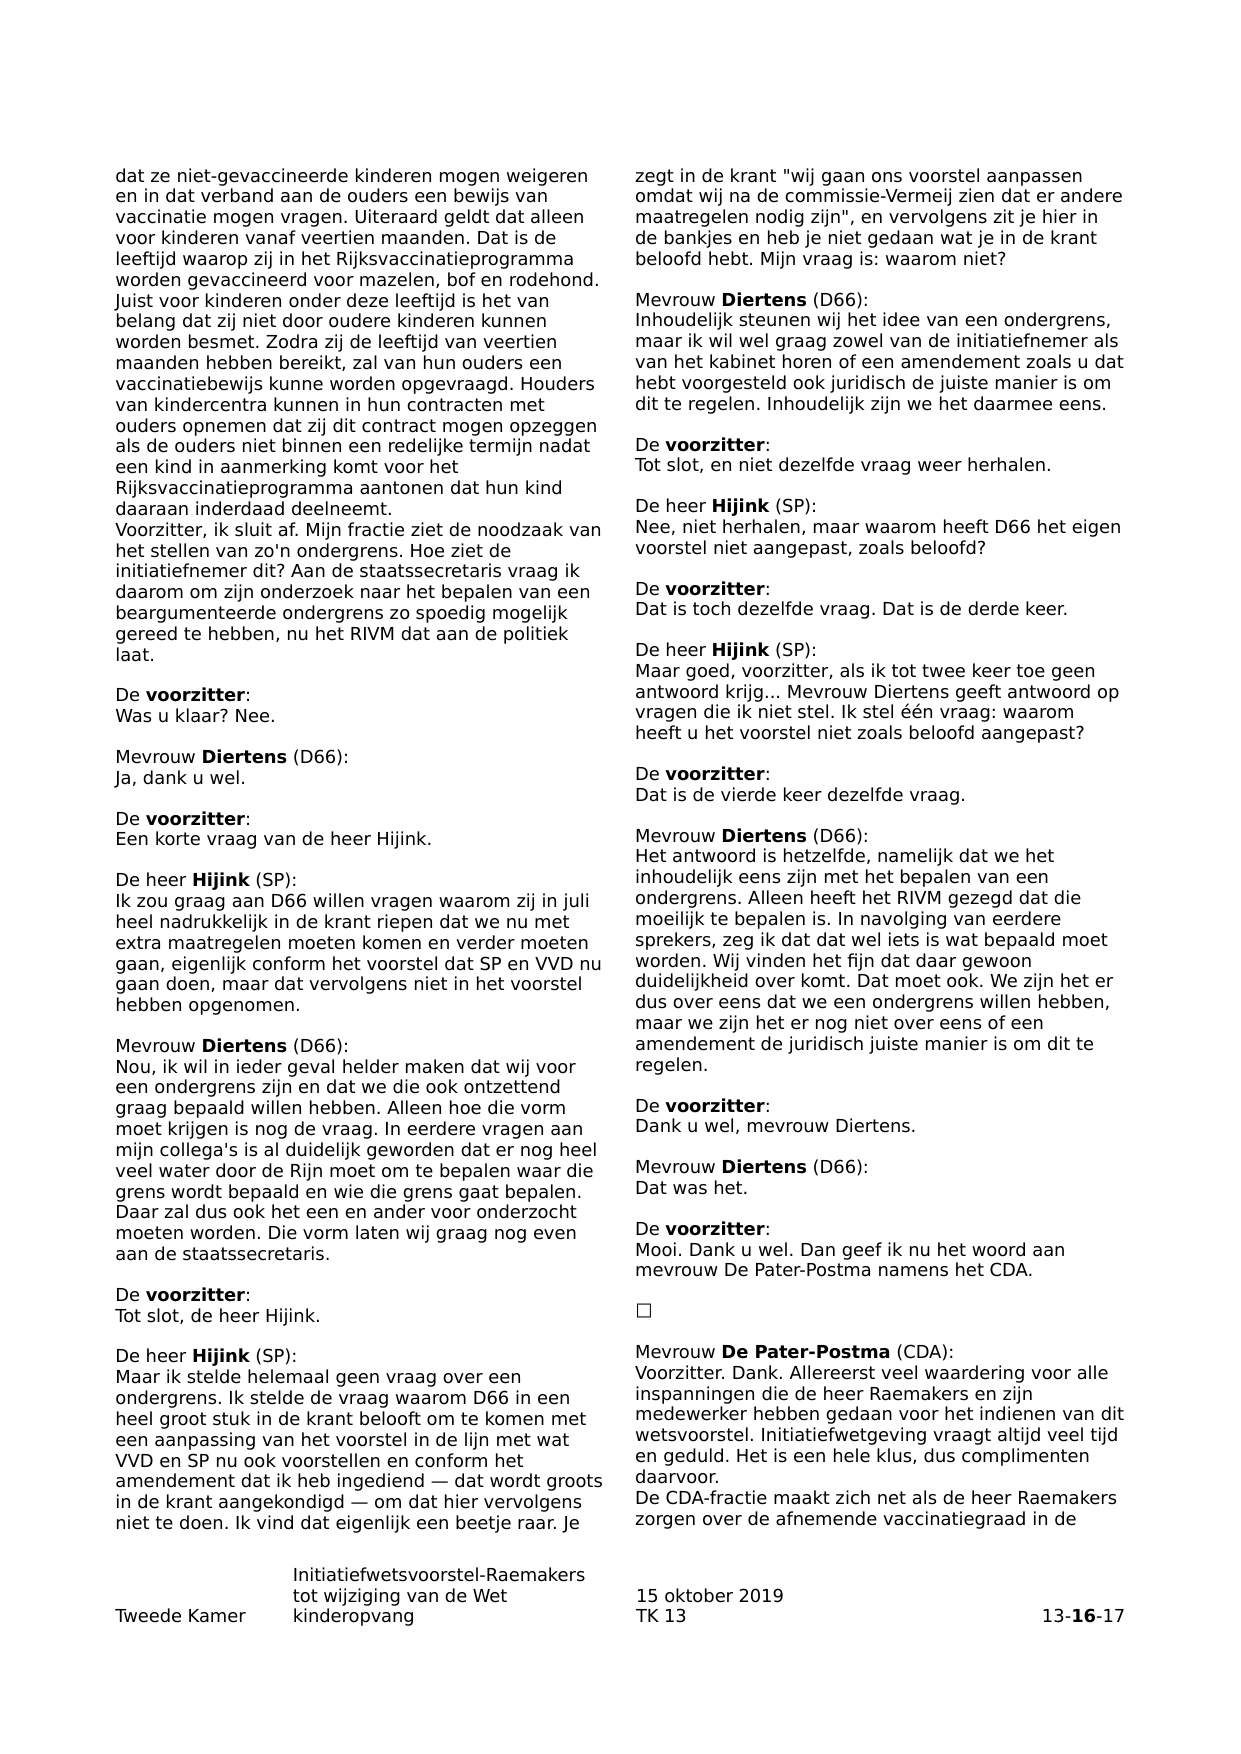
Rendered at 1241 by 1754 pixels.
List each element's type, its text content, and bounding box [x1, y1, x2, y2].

text Nee, niet herhalen, maar waarom heeft D66 het eigen voorstel niet aangepast, zoals beloofd? [635, 517, 1125, 558]
text De heer Hijink (SP): [635, 496, 1125, 517]
text De CDA-fractie maakt zich net als de heer Raemakers zorgen over de afnemende vaccinatiegraad in de [635, 1487, 1125, 1529]
text De heer Hijink (SP): [115, 870, 605, 891]
text Voorzitter. Dank. Allereerst veel waardering voor alle inspanningen die de heer Raemakers en zijn medewerker hebben gedaan voor het indienen van dit wetsvoorstel. Initiatiefwetgeving vraagt altijd veel tijd en geduld. Het is een hele klus, dus complimenten daarvoor. [635, 1362, 1125, 1487]
text De voorzitter: [635, 764, 1125, 785]
text Dat was het. [635, 1178, 1125, 1198]
text Mevrouw Diertens (D66): [635, 1157, 1125, 1178]
text Juist voor kinderen onder deze leeftijd is het van belang dat zij niet door oudere kinderen kunnen worden besmet. Zodra zij de leeftijd van veertien maanden hebben bereikt, zal van hun ouders een vaccinatiebewijs kunne worden opgevraagd. Houders van kindercentra kunnen in hun contracten met ouders opnemen dat zij dit contract mogen opzeggen als de ouders niet binnen een redelijke termijn nadat een kind in aanmerking komt voor het Rijksvaccinatieprogramma aantonen dat hun kind daaraan inderdaad deelneemt. [115, 290, 605, 519]
text Voorzitter, ik sluit af. Mijn fractie ziet de noodzaak van het stellen van zo'n ondergrens. Hoe ziet de initiatiefnemer dit? Aan de staatssecretaris vraag ik daarom om zijn onderzoek naar het bepalen van een beargumenteerde ondergrens zo spoedig mogelijk gereed te hebben, nu het RIVM dat aan de politiek laat. [115, 519, 605, 665]
text Maar goed, voorzitter, als ik tot twee keer toe geen antwoord krijg... Mevrouw Diertens geeft antwoord op vragen die ik niet stel. Ik stel één vraag: waarom heeft u het voorstel niet zoals beloofd aangepast? [635, 661, 1125, 744]
text Tot slot, de heer Hijink. [115, 1306, 605, 1326]
text Mooi. Dank u wel. Dan geef ik nu het woord aan mevrouw De Pater-Postma namens het CDA. [635, 1239, 1125, 1281]
text Dat is toch dezelfde vraag. Dat is de derde keer. [635, 599, 1125, 620]
text Mevrouw Diertens (D66): [115, 1036, 605, 1056]
text Ja, dank u wel. [115, 768, 605, 788]
text Inhoudelijk steunen wij het idee van een ondergrens, maar ik wil wel graag zowel van de initiatiefnemer als van het kabinet horen of een amendement zoals u dat hebt voorgesteld ook juridisch de juiste manier is om dit te regelen. Inhoudelijk zijn we het daarmee eens. [635, 310, 1125, 414]
text Mevrouw Diertens (D66): [115, 747, 605, 768]
text De voorzitter: [635, 578, 1125, 599]
text De voorzitter: [115, 808, 605, 829]
text Mevrouw Diertens (D66): [635, 289, 1125, 310]
text dat ze niet-gevaccineerde kinderen mogen weigeren en in dat verband aan de ouders een bewijs van vaccinatie mogen vragen. Uiteraard geldt dat alleen voor kinderen vanaf veertien maanden. Dat is de leeftijd waarop zij in het Rijksvaccinatieprogramma worden gevaccineerd voor mazelen, bof en rodehond. [115, 165, 605, 290]
text ⬜ [635, 1301, 1125, 1322]
text De heer Hijink (SP): [115, 1346, 605, 1367]
text De voorzitter: [635, 1095, 1125, 1116]
text Maar ik stelde helemaal geen vraag over een ondergrens. Ik stelde de vraag waarom D66 in een heel groot stuk in de krant belooft om te komen met een aanpassing van het voorstel in de lijn met wat VVD en SP nu ook voorstellen en conform het amendement dat ik heb ingediend — dat wordt groots in de krant aangekondigd — om dat hier vervolgens niet te doen. Ik vind dat eigenlijk een beetje raar. Je [115, 1367, 605, 1534]
text Een korte vraag van de heer Hijink. [115, 829, 605, 850]
text De voorzitter: [115, 685, 605, 706]
text Tot slot, en niet dezelfde vraag weer herhalen. [635, 455, 1125, 476]
text Dat is de vierde keer dezelfde vraag. [635, 785, 1125, 806]
text Ik zou graag aan D66 willen vragen waarom zij in juli heel nadrukkelijk in de krant riepen dat we nu met extra maatregelen moeten komen en verder moeten gaan, eigenlijk conform het voorstel dat SP en VVD nu gaan doen, maar dat vervolgens niet in het voorstel hebben opgenomen. [115, 891, 605, 1016]
text Mevrouw Diertens (D66): [635, 826, 1125, 846]
text Dank u wel, mevrouw Diertens. [635, 1116, 1125, 1137]
text zegt in de krant "wij gaan ons voorstel aanpassen omdat wij na de commissie-Vermeij zien dat er andere maatregelen nodig zijn", en vervolgens zit je hier in de bankjes en heb je niet gedaan wat je in de krant beloofd hebt. Mijn vraag is: waarom niet? [635, 165, 1125, 269]
text Was u klaar? Nee. [115, 706, 605, 727]
text De voorzitter: [115, 1285, 605, 1306]
text De voorzitter: [635, 434, 1125, 455]
text Het antwoord is hetzelfde, namelijk dat we het inhoudelijk eens zijn met het bepalen van een ondergrens. Alleen heeft het RIVM gezegd dat die moeilijk te bepalen is. In navolging van eerdere sprekers, zeg ik dat dat wel iets is wat bepaald moet worden. Wij vinden het fijn dat daar gewoon duidelijkheid over komt. Dat moet ook. We zijn het er dus over eens dat we een ondergrens willen hebben, maar we zijn het er nog niet over eens of een amendement de juridisch juiste manier is om dit te regelen. [635, 846, 1125, 1075]
text De voorzitter: [635, 1218, 1125, 1239]
text Nou, ik wil in ieder geval helder maken dat wij voor een ondergrens zijn en dat we die ook ontzettend graag bepaald willen hebben. Alleen hoe die vorm moet krijgen is nog de vraag. In eerdere vragen aan mijn collega's is al duidelijk geworden dat er nog heel veel water door de Rijn moet om te bepalen waar die grens wordt bepaald en wie die grens gaat bepalen. Daar zal dus ook het een en ander voor onderzocht moeten worden. Die vorm laten wij graag nog even aan de staatssecretaris. [115, 1056, 605, 1265]
text Mevrouw De Pater-Postma (CDA): [635, 1342, 1125, 1362]
text De heer Hijink (SP): [635, 640, 1125, 661]
